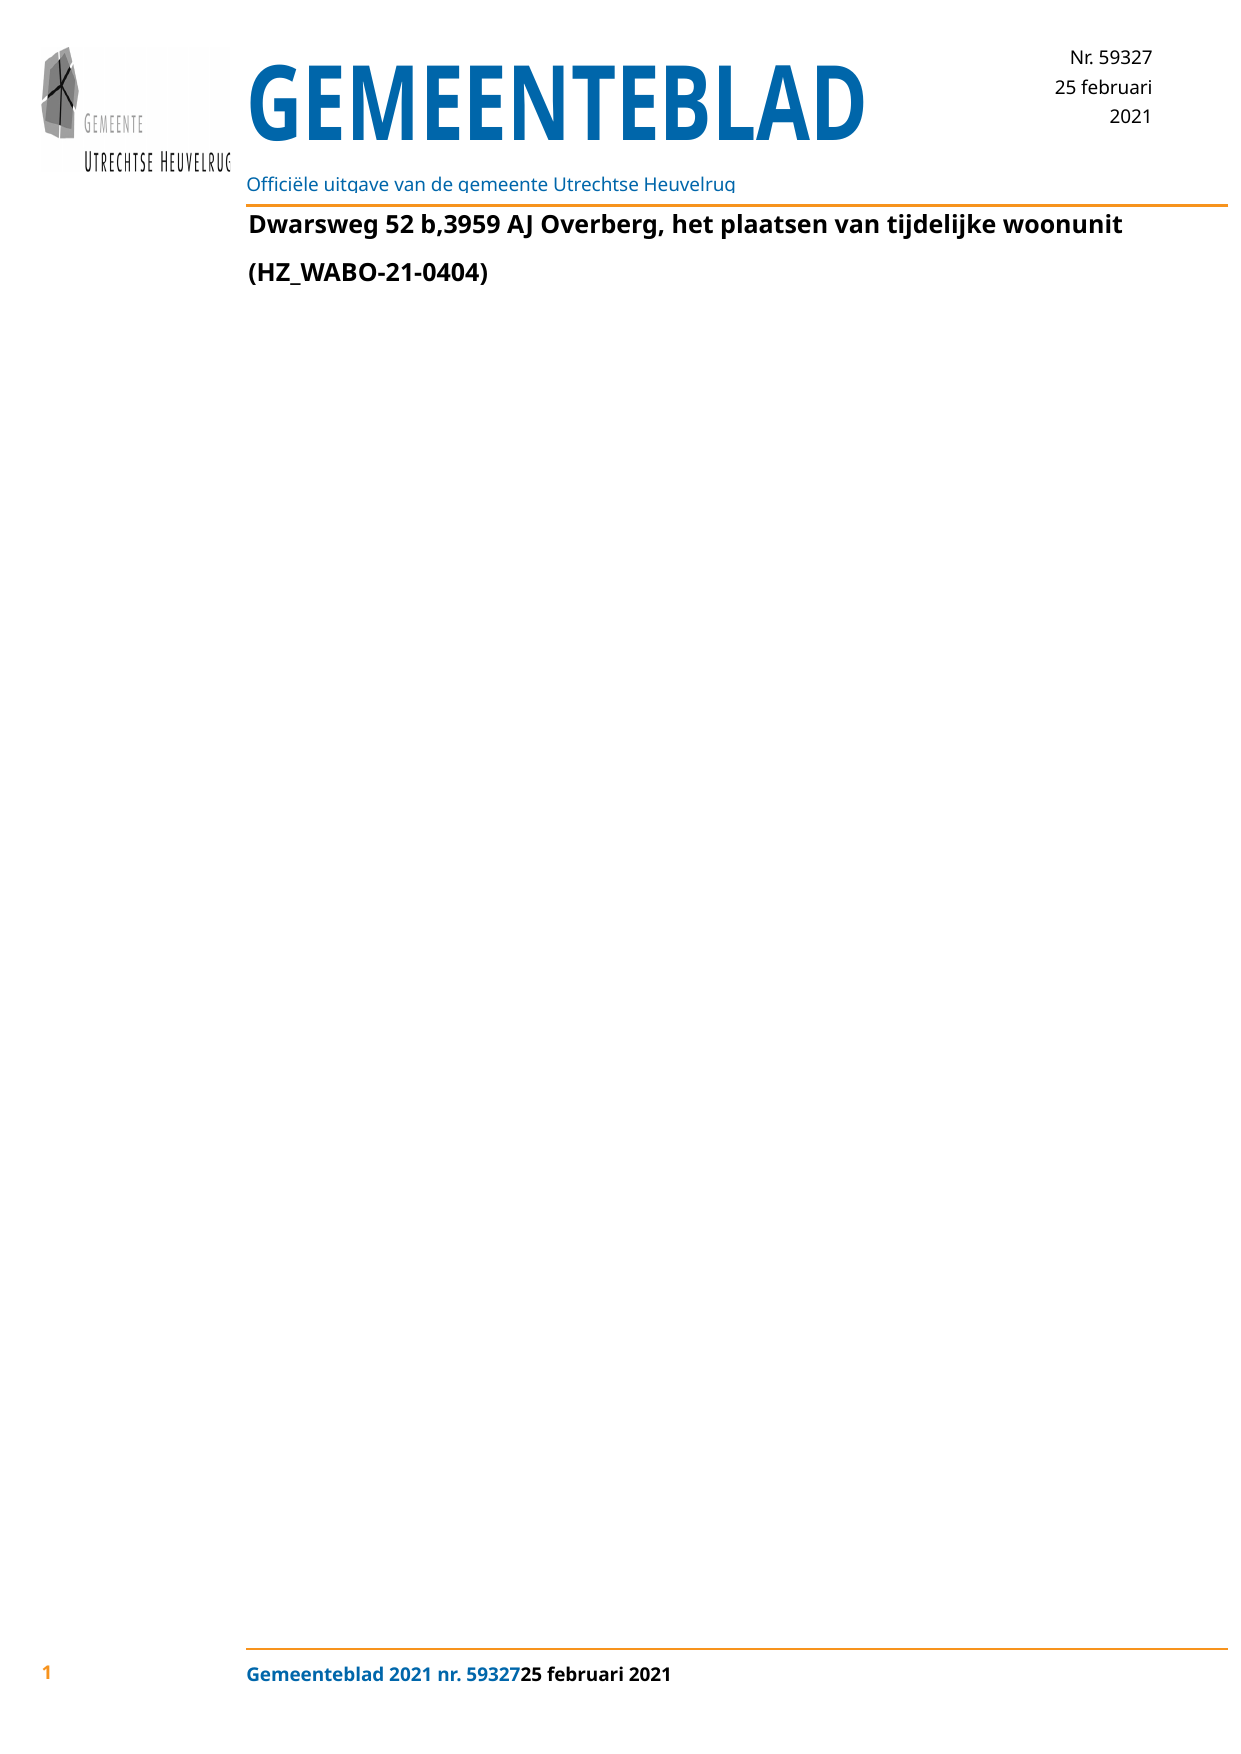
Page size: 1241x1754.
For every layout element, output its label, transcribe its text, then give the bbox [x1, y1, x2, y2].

picture [41, 47, 231, 172]
text Dwarsweg 52 b,3959 AJ Overberg, het plaatsen van tijdelijke woonunit (HZ_WABO-21-0404) [248, 207, 1152, 288]
